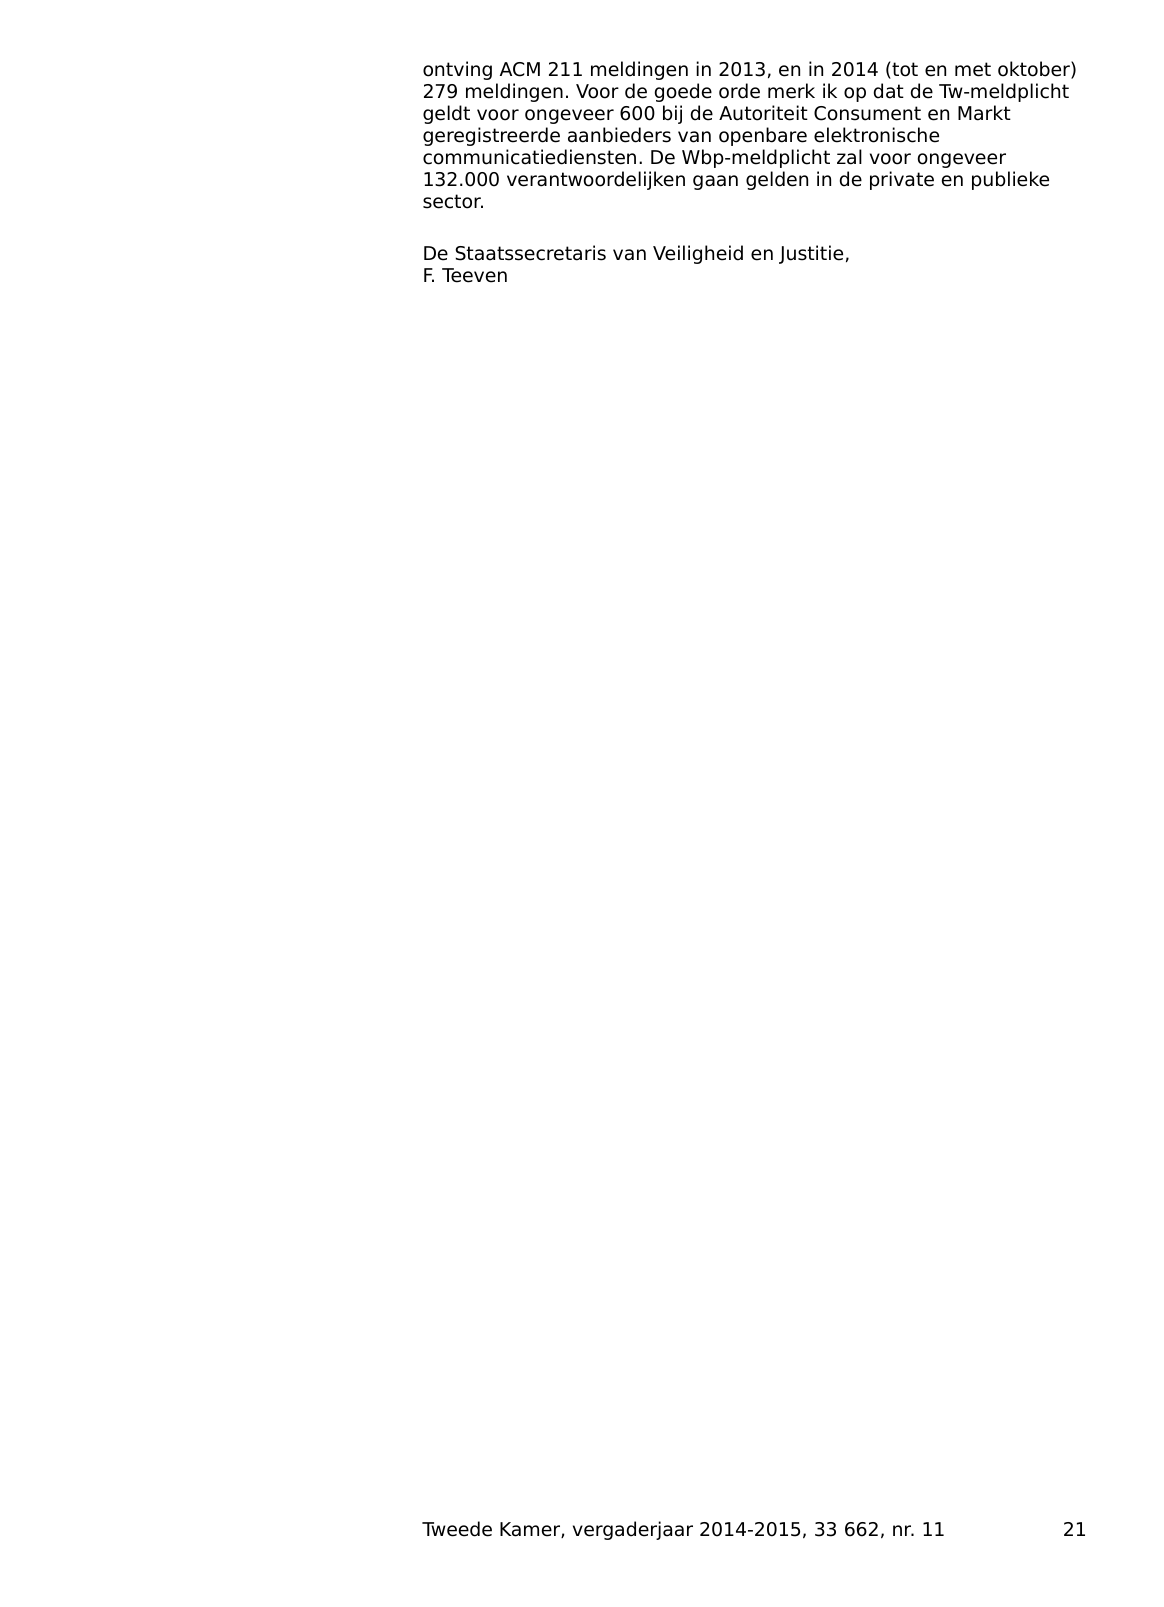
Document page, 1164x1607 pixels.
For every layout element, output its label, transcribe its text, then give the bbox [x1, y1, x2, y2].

text De Staatssecretaris van Veiligheid en Justitie, F. Teeven [422, 243, 1087, 287]
text ontving ACM 211 meldingen in 2013, en in 2014 (tot en met oktober) 279 meldingen. Voor de goede orde merk ik op dat de Tw-meldplicht geldt voor ongeveer 600 bij de Autoriteit Consument en Markt geregistreerde aanbieders van openbare elektronische communicatiediensten. De Wbp-meldplicht zal voor ongeveer 132.000 verantwoordelijken gaan gelden in de private en publieke sector. [422, 59, 1087, 213]
